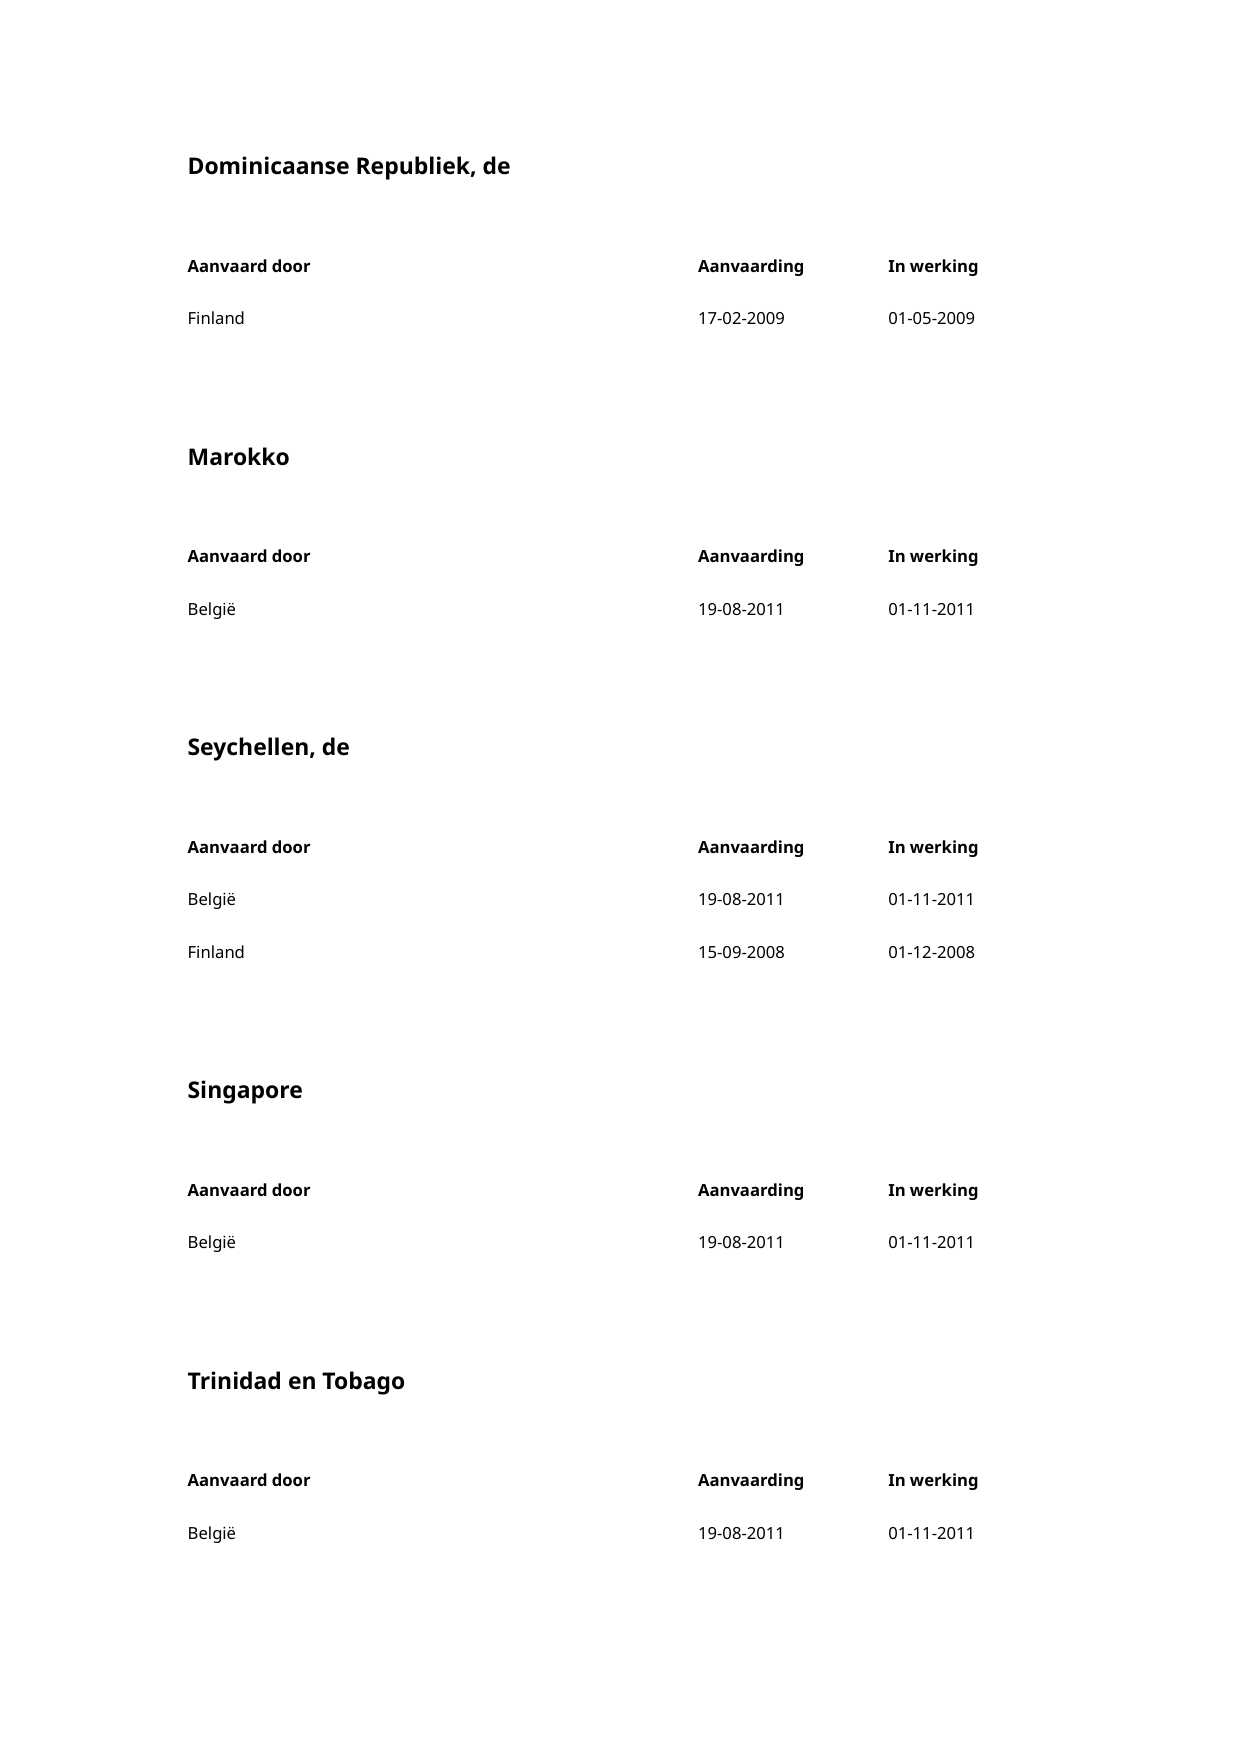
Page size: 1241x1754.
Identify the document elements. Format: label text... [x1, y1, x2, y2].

table_cell 01-11-2011 [888, 1522, 1053, 1574]
table_cell 17-02-2009 [698, 307, 888, 359]
table_cell België [188, 598, 698, 650]
table_header Aanvaarding [698, 545, 888, 597]
table_cell 19-08-2011 [698, 888, 888, 941]
table_header Aanvaarding [698, 835, 888, 888]
table_cell België [188, 888, 698, 941]
table_header Aanvaard door [188, 1179, 698, 1231]
table_cell 19-08-2011 [698, 1522, 888, 1574]
table_header Aanvaard door [188, 835, 698, 888]
table_cell 01-05-2009 [888, 307, 1053, 359]
table_header In werking [888, 545, 1053, 597]
table_cell 01-11-2011 [888, 1231, 1053, 1284]
subtitle Dominicaanse Republiek, de [187, 150, 1053, 181]
table_header Aanvaarding [698, 1469, 888, 1522]
table_cell 01-12-2008 [888, 941, 1053, 993]
table_cell België [188, 1231, 698, 1284]
table_header In werking [888, 1469, 1053, 1522]
subtitle Seychellen, de [187, 731, 1053, 762]
table_cell België [188, 1522, 698, 1574]
table_cell 19-08-2011 [698, 1231, 888, 1284]
table_cell 01-11-2011 [888, 598, 1053, 650]
table_header Aanvaarding [698, 1179, 888, 1231]
table_cell Finland [188, 941, 698, 993]
table_header In werking [888, 1179, 1053, 1231]
subtitle Singapore [187, 1074, 1053, 1106]
subtitle Trinidad en Tobago [187, 1365, 1053, 1396]
table_header In werking [888, 835, 1053, 888]
table_header Aanvaarding [698, 254, 888, 307]
table_header In werking [888, 254, 1053, 307]
table_header Aanvaard door [188, 1469, 698, 1522]
table_cell 15-09-2008 [698, 941, 888, 993]
table_cell 19-08-2011 [698, 598, 888, 650]
table_cell Finland [188, 307, 698, 359]
table_header Aanvaard door [188, 545, 698, 597]
subtitle Marokko [187, 441, 1053, 472]
table_cell 01-11-2011 [888, 888, 1053, 941]
table_header Aanvaard door [188, 254, 698, 307]
